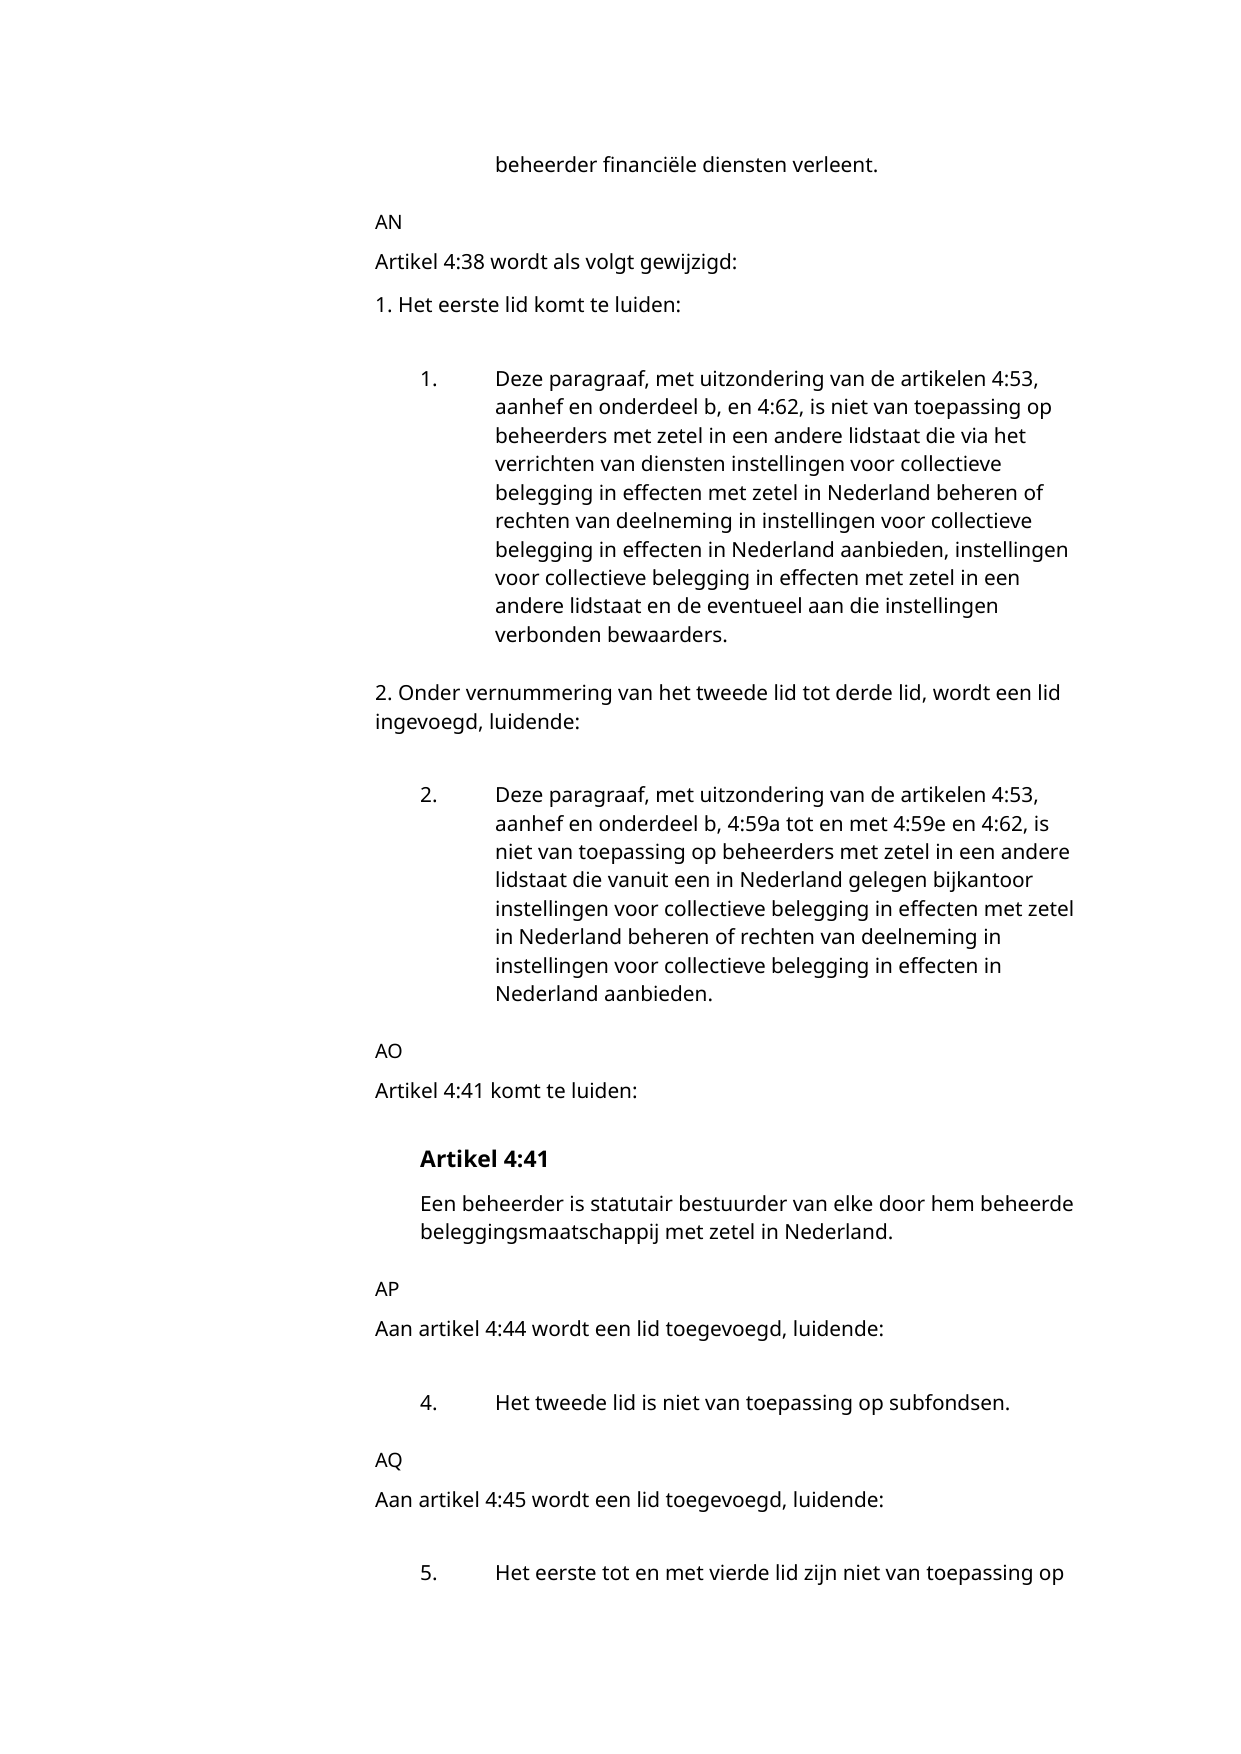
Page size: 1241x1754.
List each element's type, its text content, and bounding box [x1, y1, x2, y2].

text 2. Onder vernummering van het tweede lid tot derde lid, wordt een lid ingevoegd, luidende: [375, 678, 1090, 735]
text Artikel 4:38 wordt als volgt gewijzigd: [375, 247, 1090, 276]
list Het eerste tot en met vierde lid zijn niet van toepassing op [420, 1558, 1090, 1587]
list Deze paragraaf, met uitzondering van de artikelen 4:53, aanhef en onderdeel b, en 4:62, is niet van toepassing op beheerders met zetel in een andere lidstaat die via het verrichten van diensten instellingen voor collectieve belegging in effecten met zetel in Nederland beheren of rechten van deelneming in instellingen voor collectieve belegging in effecten in Nederland aanbieden, instellingen voor collectieve belegging in effecten met zetel in een andere lidstaat en de eventueel aan die instellingen verbonden bewaarders. [420, 364, 1090, 648]
text AO [375, 1038, 1090, 1065]
text AQ [375, 1446, 1090, 1473]
text 1. Het eerste lid komt te luiden: [375, 291, 1090, 319]
list Deze paragraaf, met uitzondering van de artikelen 4:53, aanhef en onderdeel b, 4:59a tot en met 4:59e en 4:62, is niet van toepassing op beheerders met zetel in een andere lidstaat die vanuit een in Nederland gelegen bijkantoor instellingen voor collectieve belegging in effecten met zetel in Nederland beheren of rechten van deelneming in instellingen voor collectieve belegging in effecten in Nederland aanbieden. [420, 780, 1090, 1008]
text Aan artikel 4:44 wordt een lid toegevoegd, luidende: [375, 1314, 1090, 1343]
list Het tweede lid is niet van toepassing op subfondsen. [420, 1388, 1090, 1416]
subtitle Artikel 4:41 [420, 1142, 1090, 1174]
text Een beheerder is statutair bestuurder van elke door hem beheerde beleggingsmaatschappij met zetel in Nederland. [420, 1189, 1090, 1246]
text Aan artikel 4:45 wordt een lid toegevoegd, luidende: [375, 1485, 1090, 1513]
text Artikel 4:41 komt te luiden: [375, 1077, 1090, 1105]
text AN [375, 208, 1090, 235]
list beheerder financiële diensten verleent. [420, 150, 1090, 178]
text AP [375, 1276, 1090, 1303]
